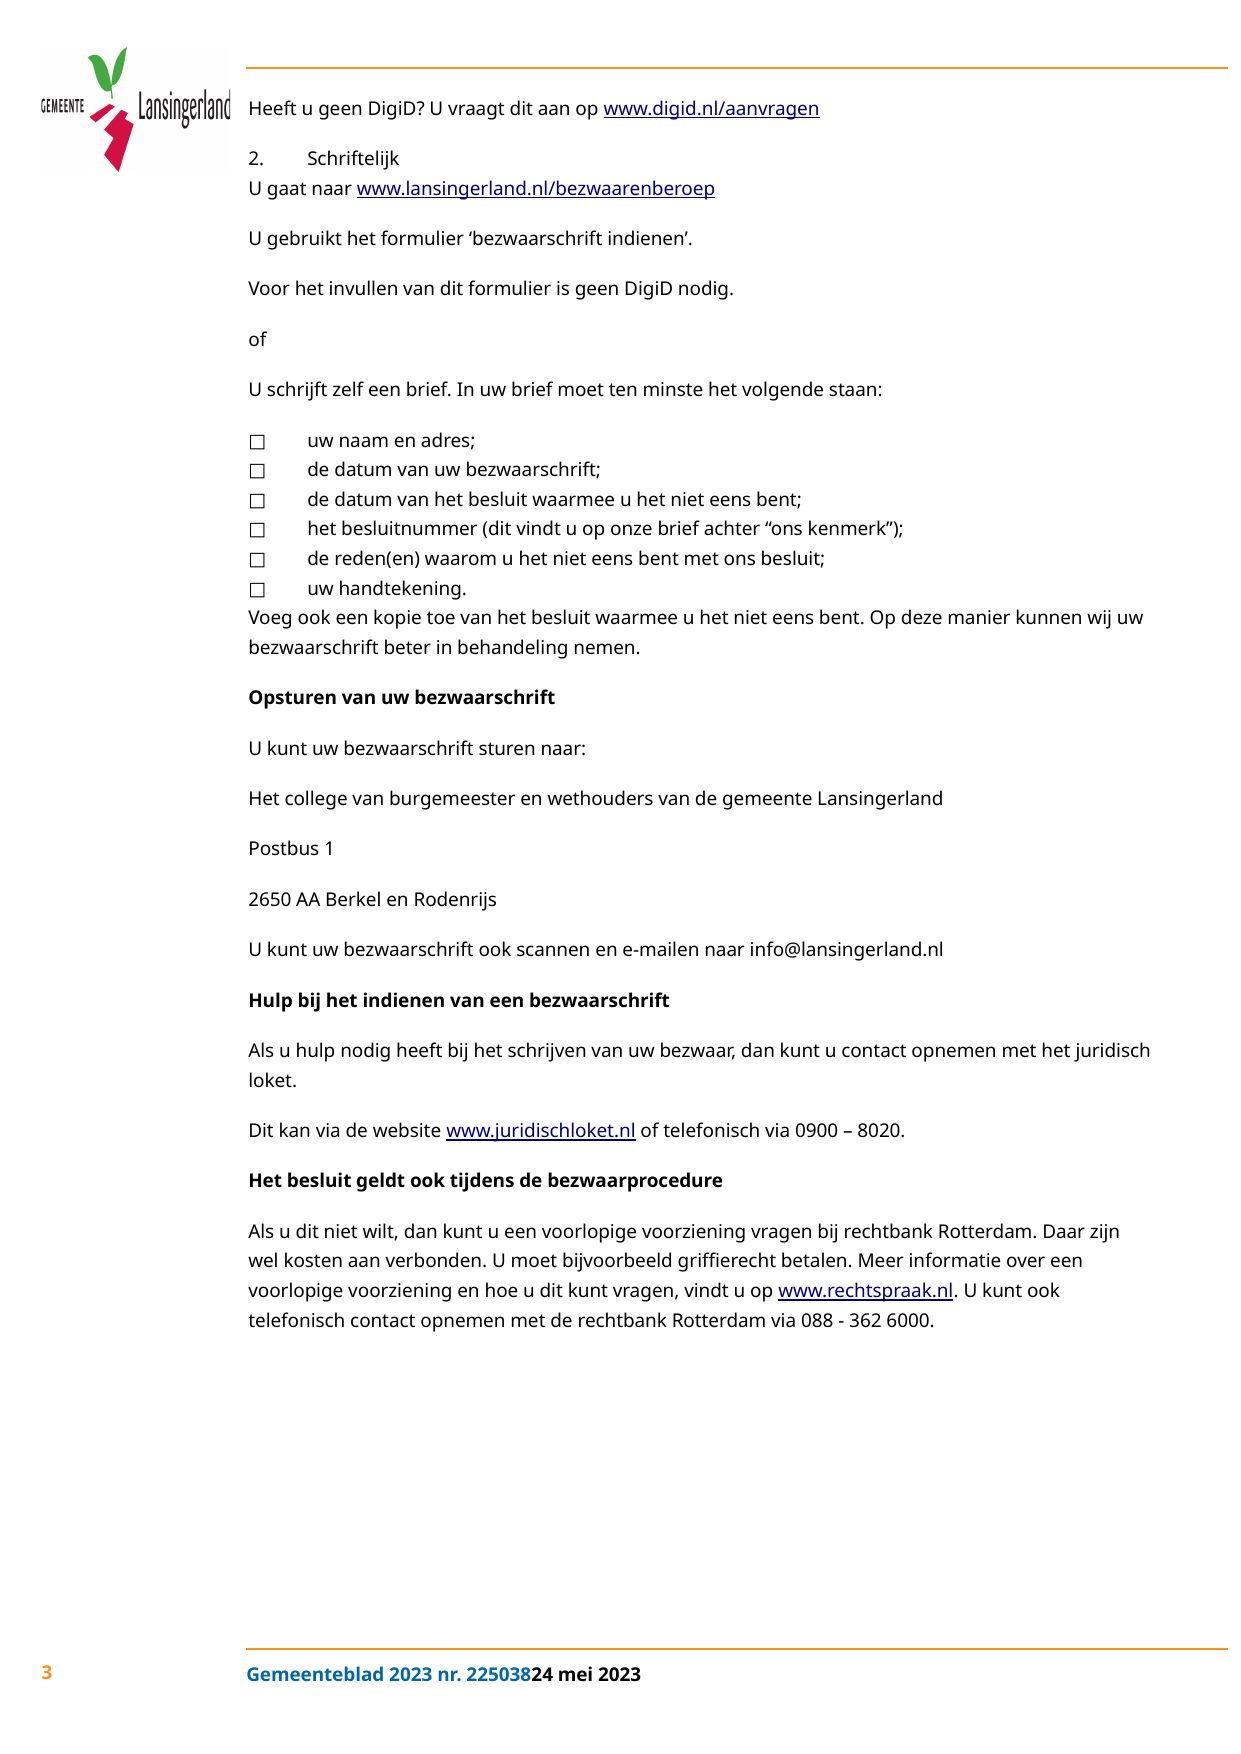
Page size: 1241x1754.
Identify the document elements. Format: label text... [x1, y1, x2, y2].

list Schriftelijk [248, 145, 1152, 171]
text Als u dit niet wilt, dan kunt u een voorlopige voorziening vragen bij rechtbank Rotterdam. Daar zijn wel kosten aan verbonden. U moet bijvoorbeeld griffierecht betalen. Meer informatie over een voorlopige voorziening en hoe u dit kunt vragen, vindt u op www.rechtspraak.nl. U kunt ook telefonisch contact opnemen met de rechtbank Rotterdam via 088 - 362 6000. [248, 1218, 1152, 1333]
list de datum van uw bezwaarschrift; [248, 456, 1152, 482]
text Opsturen van uw bezwaarschrift [248, 684, 1152, 710]
text Heeft u geen DigiD? U vraagt dit aan op www.digid.nl/aanvragen [248, 95, 1152, 121]
text Postbus 1 [248, 836, 1152, 861]
list het besluitnummer (dit vindt u op onze brief achter “ons kenmerk”); [248, 516, 1152, 541]
picture [41, 47, 231, 172]
list uw naam en adres; [248, 427, 1152, 453]
text Het besluit geldt ook tijdens de bezwaarprocedure [248, 1168, 1152, 1193]
list de reden(en) waarom u het niet eens bent met ons besluit; [248, 545, 1152, 571]
text 2650 AA Berkel en Rodenrijs [248, 886, 1152, 912]
text of [248, 326, 1152, 352]
text Als u hulp nodig heeft bij het schrijven van uw bezwaar, dan kunt u contact opnemen met het juridisch loket. [248, 1037, 1152, 1093]
text U gaat naar www.lansingerland.nl/bezwaarenberoep [248, 175, 1152, 201]
text Het college van burgemeester en wethouders van de gemeente Lansingerland [248, 785, 1152, 811]
list de datum van het besluit waarmee u het niet eens bent; [248, 486, 1152, 512]
text U gebruikt het formulier ‘bezwaarschrift indienen’. [248, 225, 1152, 251]
text Voor het invullen van dit formulier is geen DigiD nodig. [248, 276, 1152, 301]
text Voeg ook een kopie toe van het besluit waarmee u het niet eens bent. Op deze manier kunnen wij uw bezwaarschrift beter in behandeling nemen. [248, 604, 1152, 660]
text U kunt uw bezwaarschrift sturen naar: [248, 735, 1152, 761]
text U schrijft zelf een brief. In uw brief moet ten minste het volgende staan: [248, 376, 1152, 402]
text Dit kan via de website www.juridischloket.nl of telefonisch via 0900 – 8020. [248, 1117, 1152, 1143]
text U kunt uw bezwaarschrift ook scannen en e-mailen naar info@lansingerland.nl [248, 936, 1152, 962]
list uw handtekening. [248, 575, 1152, 601]
text Hulp bij het indienen van een bezwaarschrift [248, 987, 1152, 1013]
